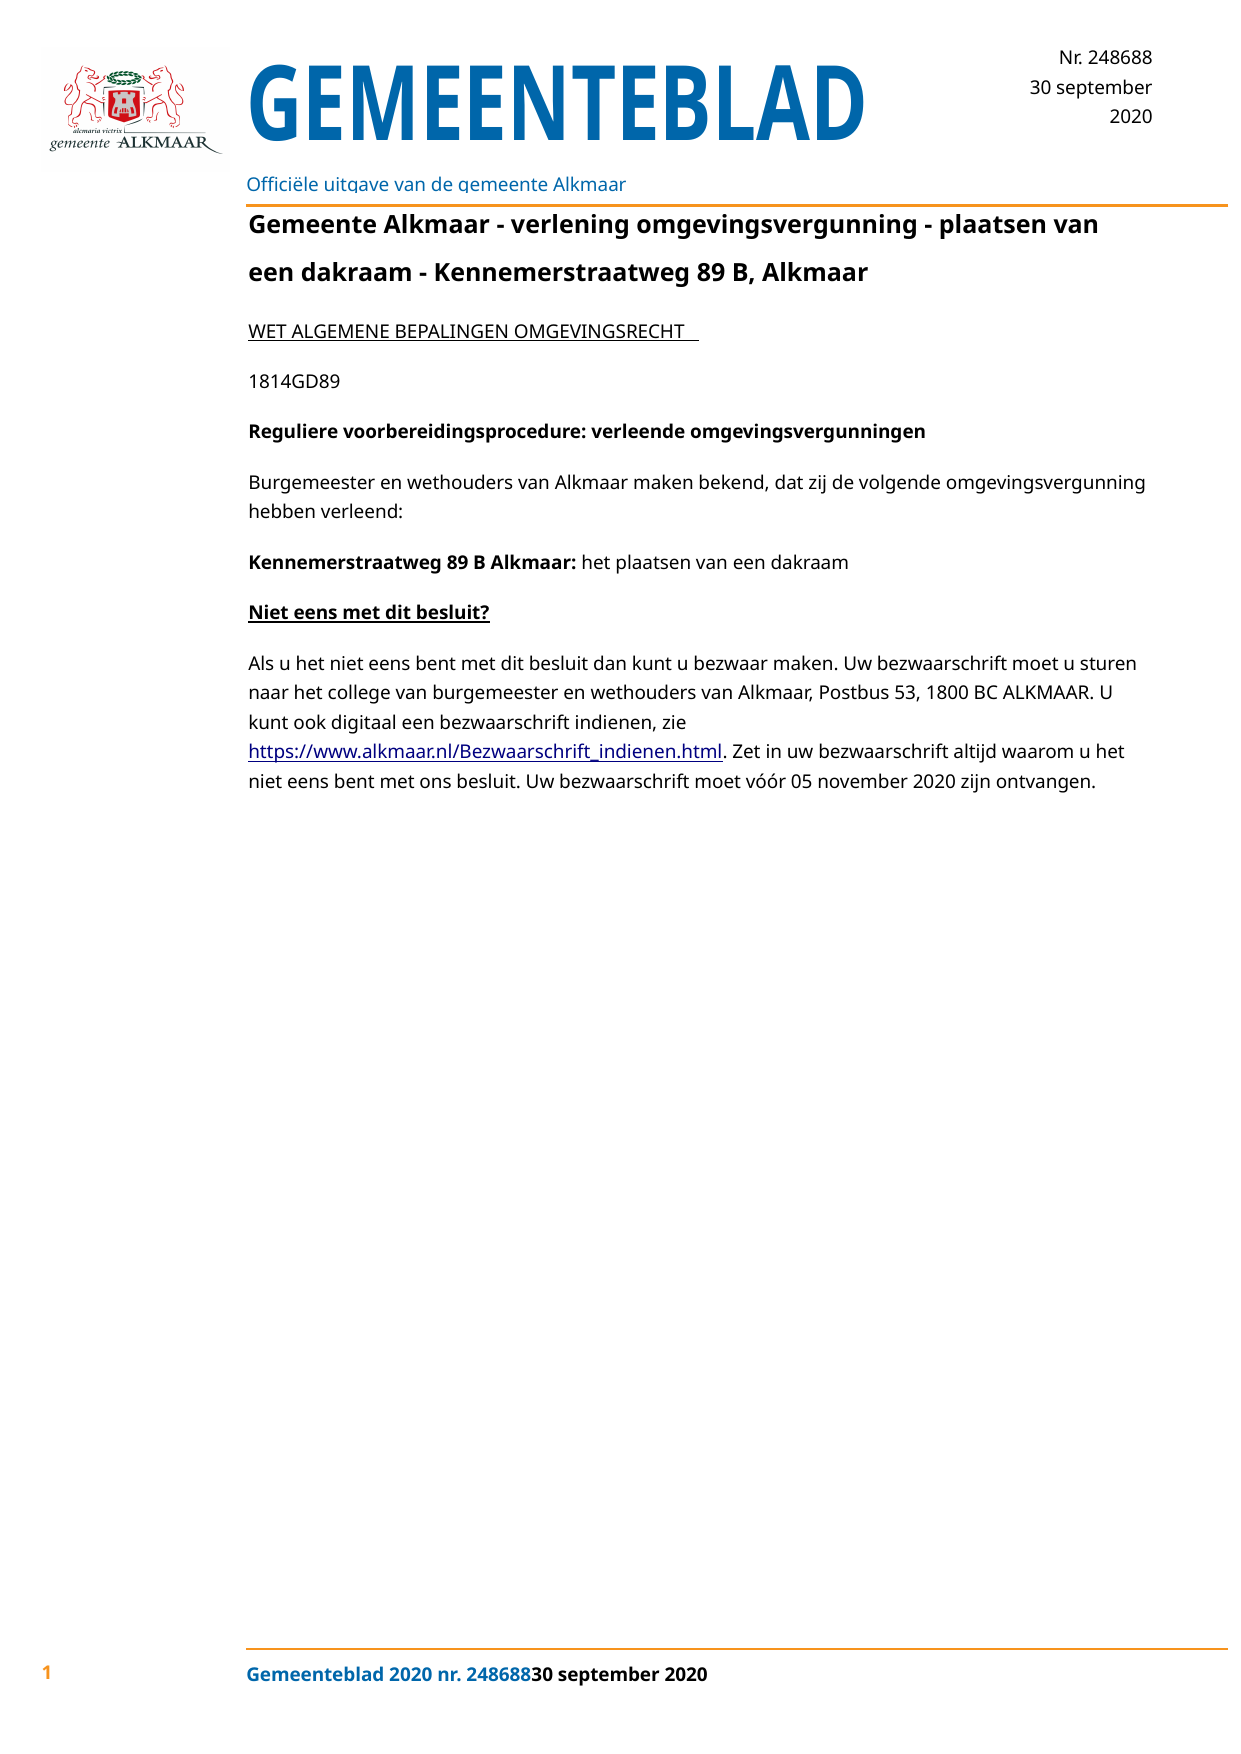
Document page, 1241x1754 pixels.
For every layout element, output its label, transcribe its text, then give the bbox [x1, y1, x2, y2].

text Gemeente Alkmaar - verlening omgevingsvergunning - plaatsen van een dakraam - Kennemerstraatweg 89 B, Alkmaar [248, 207, 1152, 288]
text Als u het niet eens bent met dit besluit dan kunt u bezwaar maken. Uw bezwaarschrift moet u sturen naar het college van burgemeester en wethouders van Alkmaar, Postbus 53, 1800 BC ALKMAAR. U kunt ook digitaal een bezwaarschrift indienen, zie https://www.alkmaar.nl/Bezwaarschrift_indienen.html. Zet in uw bezwaarschrift altijd waarom u het niet eens bent met ons besluit. Uw bezwaarschrift moet vóór 05 november 2020 zijn ontvangen. [248, 650, 1152, 794]
text WET ALGEMENE BEPALINGEN OMGEVINGSRECHT [248, 318, 1152, 344]
picture [41, 47, 231, 172]
text Burgemeester en wethouders van Alkmaar maken bekend, dat zij de volgende omgevingsvergunning hebben verleend: [248, 469, 1152, 524]
text 1814GD89 [248, 368, 1152, 394]
text Niet eens met dit besluit? [248, 599, 1152, 625]
text Reguliere voorbereidingsprocedure: verleende omgevingsvergunningen [248, 419, 1152, 444]
text Kennemerstraatweg 89 B Alkmaar: het plaatsen van een dakraam [248, 549, 1152, 575]
